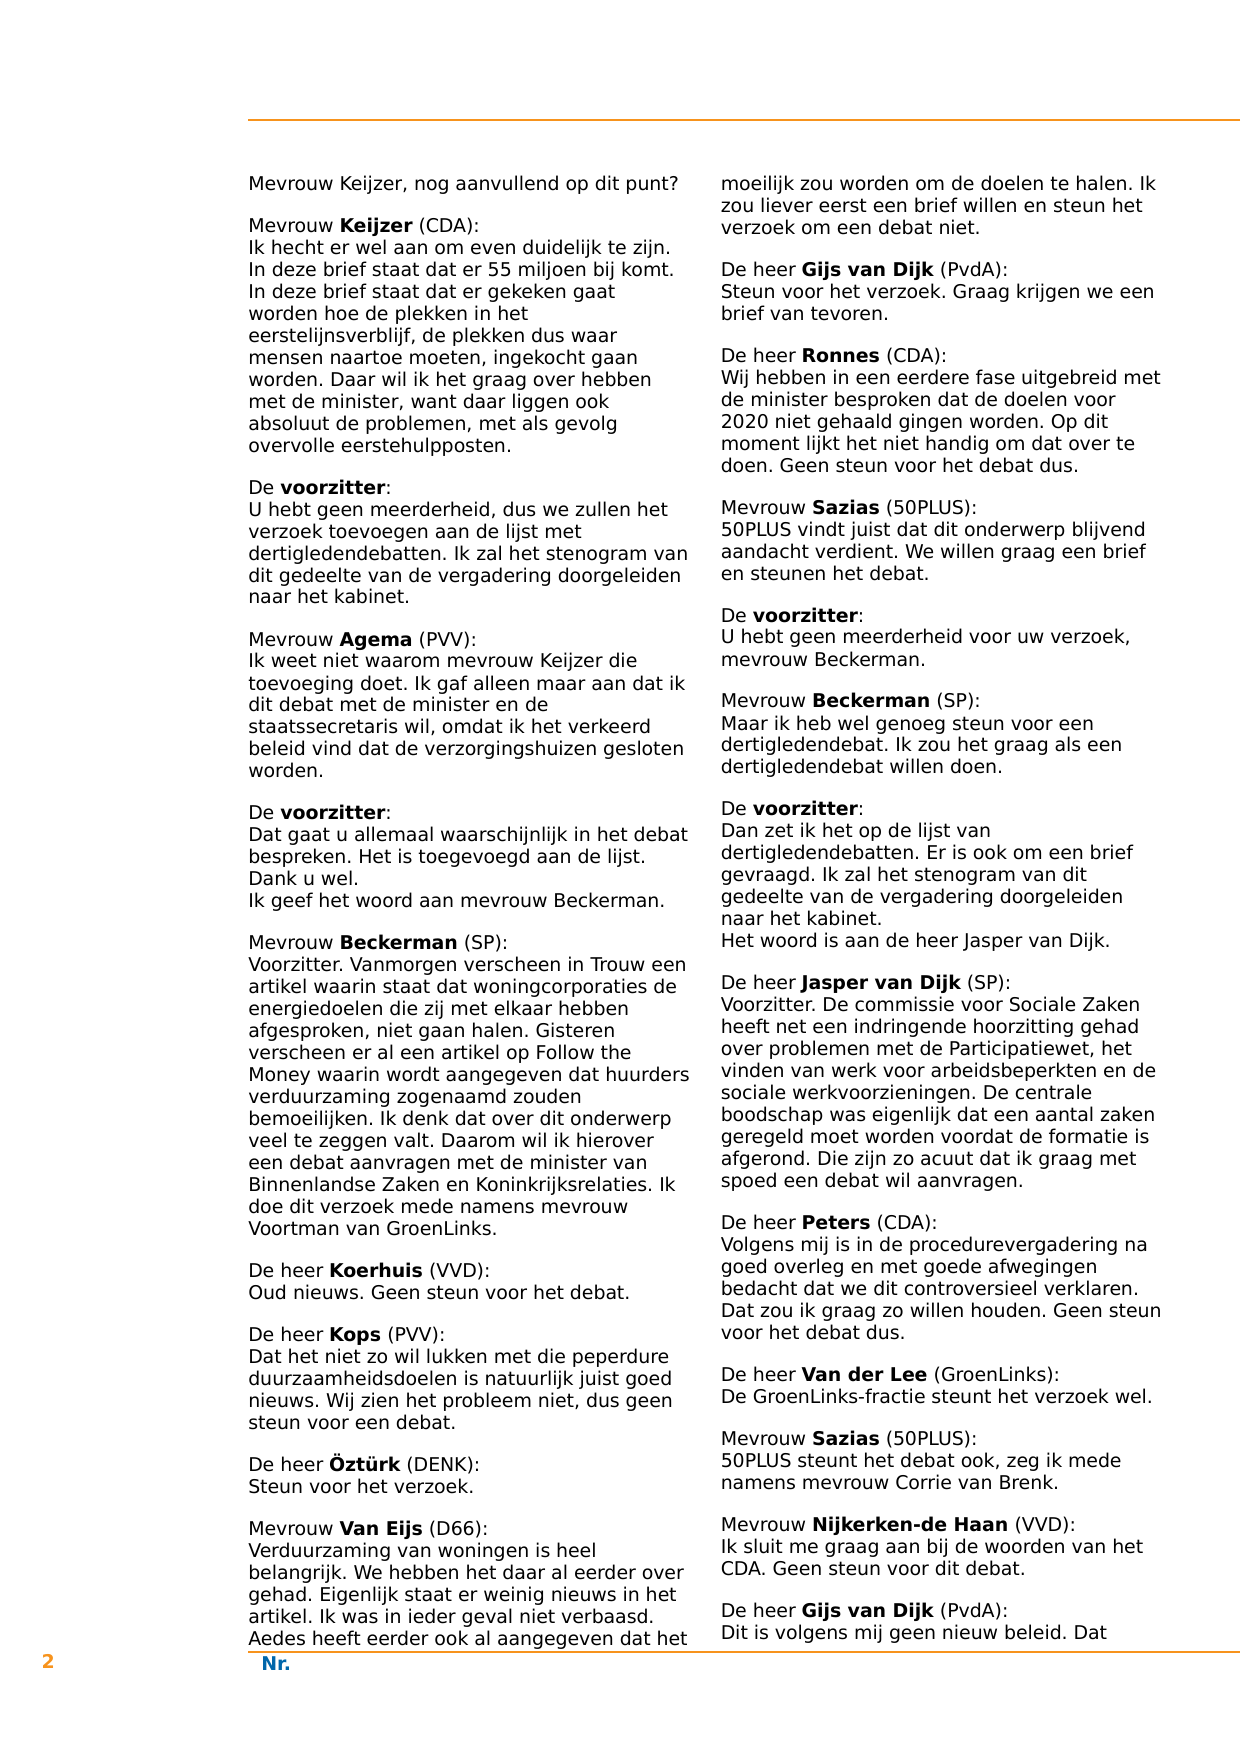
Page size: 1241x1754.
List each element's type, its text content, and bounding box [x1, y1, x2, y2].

text Mevrouw Sazias (50PLUS): [721, 1428, 1163, 1450]
text Oud nieuws. Geen steun voor het debat. [248, 1282, 691, 1304]
text Maar ik heb wel genoeg steun voor een dertigledendebat. Ik zou het graag als een dertigledendebat willen doen. [721, 712, 1163, 778]
text De heer Gijs van Dijk (PvdA): [721, 1600, 1163, 1622]
text Mevrouw Keijzer, nog aanvullend op dit punt? [248, 173, 691, 195]
text De voorzitter: [248, 802, 691, 824]
text De heer Van der Lee (GroenLinks): [721, 1364, 1163, 1386]
text Mevrouw Nijkerken-de Haan (VVD): [721, 1514, 1163, 1536]
text Ik weet niet waarom mevrouw Keijzer die toevoeging doet. Ik gaf alleen maar aan dat ik dit debat met de minister en de staatssecretaris wil, omdat ik het verkeerd beleid vind dat de verzorgingshuizen gesloten worden. [248, 650, 691, 782]
text Volgens mij is in de procedurevergadering na goed overleg en met goede afwegingen bedacht dat we dit controversieel verklaren. Dat zou ik graag zo willen houden. Geen steun voor het debat dus. [721, 1234, 1163, 1344]
text De voorzitter: [248, 477, 691, 498]
text Mevrouw Beckerman (SP): [721, 690, 1163, 712]
text Verduurzaming van woningen is heel belangrijk. We hebben het daar al eerder over gehad. Eigenlijk staat er weinig nieuws in het artikel. Ik was in ieder geval niet verbaasd. Aedes heeft eerder ook al aangegeven dat het [248, 1540, 691, 1649]
text Mevrouw Keijzer (CDA): [248, 215, 691, 237]
text Dat gaat u allemaal waarschijnlijk in het debat bespreken. Het is toegevoegd aan de lijst. Dank u wel. [248, 824, 691, 890]
text Dat het niet zo wil lukken met die peperdure duurzaamheidsdoelen is natuurlijk juist goed nieuws. Wij zien het probleem niet, dus geen steun voor een debat. [248, 1346, 691, 1434]
text moeilijk zou worden om de doelen te halen. Ik zou liever eerst een brief willen en steun het verzoek om een debat niet. [721, 173, 1163, 239]
text De heer Peters (CDA): [721, 1212, 1163, 1234]
text De GroenLinks-fractie steunt het verzoek wel. [721, 1386, 1163, 1408]
text Ik hecht er wel aan om even duidelijk te zijn. In deze brief staat dat er 55 miljoen bij komt. In deze brief staat dat er gekeken gaat worden hoe de plekken in het eerstelijnsverblijf, de plekken dus waar mensen naartoe moeten, ingekocht gaan worden. Daar wil ik het graag over hebben met de minister, want daar liggen ook absoluut de problemen, met als gevolg overvolle eerstehulpposten. [248, 237, 691, 457]
text U hebt geen meerderheid, dus we zullen het verzoek toevoegen aan de lijst met dertigledendebatten. Ik zal het stenogram van dit gedeelte van de vergadering doorgeleiden naar het kabinet. [248, 498, 691, 608]
text Ik geef het woord aan mevrouw Beckerman. [248, 890, 691, 912]
text De heer Gijs van Dijk (PvdA): [721, 259, 1163, 281]
text De heer Öztürk (DENK): [248, 1454, 691, 1476]
text De voorzitter: [721, 604, 1163, 626]
text Steun voor het verzoek. Graag krijgen we een brief van tevoren. [721, 281, 1163, 325]
text Mevrouw Beckerman (SP): [248, 932, 691, 954]
text Het woord is aan de heer Jasper van Dijk. [721, 930, 1163, 952]
text Wij hebben in een eerdere fase uitgebreid met de minister besproken dat de doelen voor 2020 niet gehaald gingen worden. Op dit moment lijkt het niet handig om dat over te doen. Geen steun voor het debat dus. [721, 367, 1163, 477]
text Dan zet ik het op de lijst van dertigledendebatten. Er is ook om een brief gevraagd. Ik zal het stenogram van dit gedeelte van de vergadering doorgeleiden naar het kabinet. [721, 820, 1163, 930]
text De heer Ronnes (CDA): [721, 345, 1163, 367]
text De heer Koerhuis (VVD): [248, 1260, 691, 1282]
text 50PLUS vindt juist dat dit onderwerp blijvend aandacht verdient. We willen graag een brief en steunen het debat. [721, 518, 1163, 584]
text U hebt geen meerderheid voor uw verzoek, mevrouw Beckerman. [721, 626, 1163, 670]
text Steun voor het verzoek. [248, 1476, 691, 1498]
text Ik sluit me graag aan bij de woorden van het CDA. Geen steun voor dit debat. [721, 1536, 1163, 1580]
text De voorzitter: [721, 798, 1163, 820]
text De heer Kops (PVV): [248, 1324, 691, 1346]
text Dit is volgens mij geen nieuw beleid. Dat [721, 1622, 1163, 1644]
text De heer Jasper van Dijk (SP): [721, 972, 1163, 994]
text Mevrouw Sazias (50PLUS): [721, 497, 1163, 518]
text Voorzitter. Vanmorgen verscheen in Trouw een artikel waarin staat dat woningcorporaties de energiedoelen die zij met elkaar hebben afgesproken, niet gaan halen. Gisteren verscheen er al een artikel op Follow the Money waarin wordt aangegeven dat huurders verduurzaming zogenaamd zouden bemoeilijken. Ik denk dat over dit onderwerp veel te zeggen valt. Daarom wil ik hierover een debat aanvragen met de minister van Binnenlandse Zaken en Koninkrijksrelaties. Ik doe dit verzoek mede namens mevrouw Voortman van GroenLinks. [248, 954, 691, 1240]
text Mevrouw Van Eijs (D66): [248, 1518, 691, 1540]
text Mevrouw Agema (PVV): [248, 628, 691, 650]
text Voorzitter. De commissie voor Sociale Zaken heeft net een indringende hoorzitting gehad over problemen met de Participatiewet, het vinden van werk voor arbeidsbeperkten en de sociale werkvoorzieningen. De centrale boodschap was eigenlijk dat een aantal zaken geregeld moet worden voordat de formatie is afgerond. Die zijn zo acuut dat ik graag met spoed een debat wil aanvragen. [721, 994, 1163, 1192]
text 50PLUS steunt het debat ook, zeg ik mede namens mevrouw Corrie van Brenk. [721, 1450, 1163, 1494]
